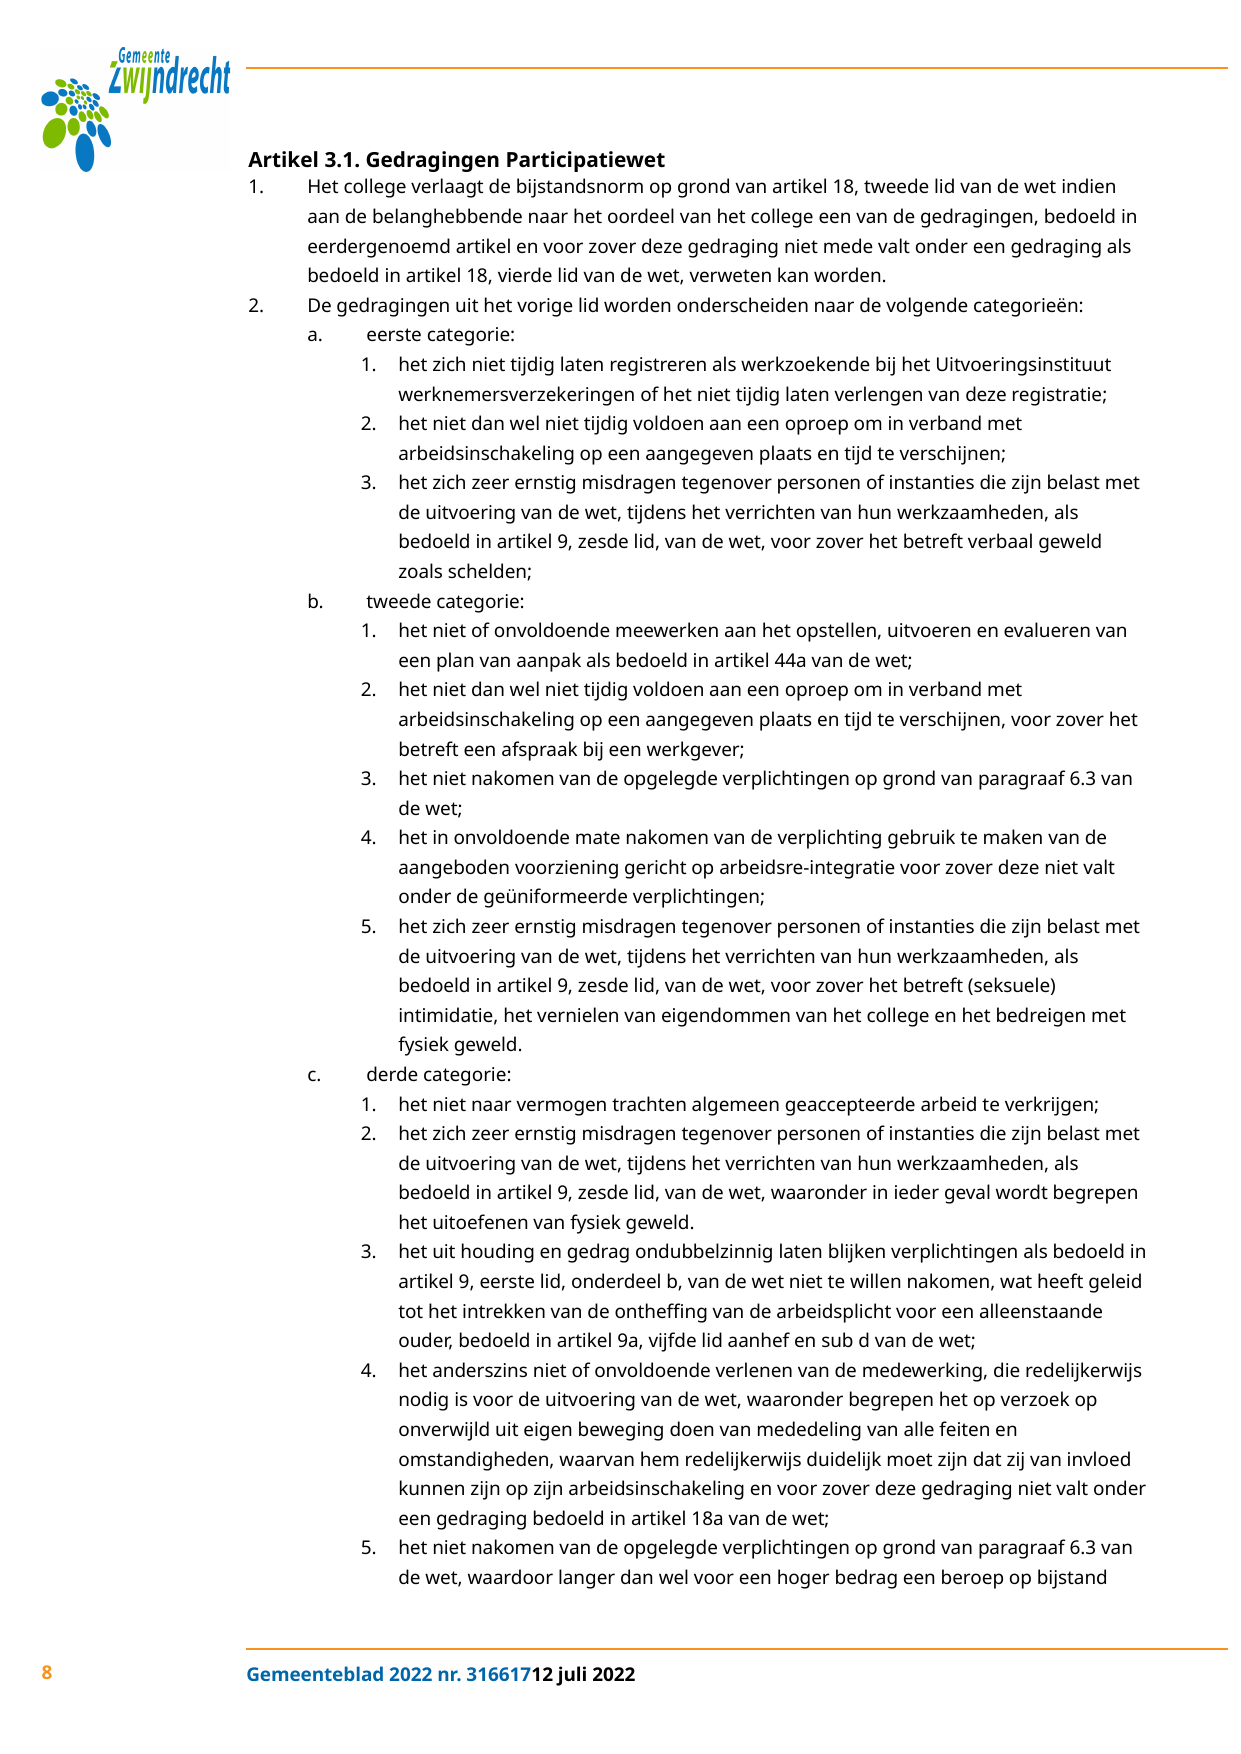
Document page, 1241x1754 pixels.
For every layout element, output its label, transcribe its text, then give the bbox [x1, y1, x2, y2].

list het uit houding en gedrag ondubbelzinnig laten blijken verplichtingen als bedoeld in artikel 9, eerste lid, onderdeel b, van de wet niet te willen nakomen, wat heeft geleid tot het intrekken van de ontheffing van de arbeidsplicht voor een alleenstaande ouder, bedoeld in artikel 9a, vijfde lid aanhef en sub d van de wet; [361, 1239, 1152, 1353]
list tweede categorie: [307, 588, 1152, 613]
list het niet dan wel niet tijdig voldoen aan een oproep om in verband met arbeidsinschakeling op een aangegeven plaats en tijd te verschijnen, voor zover het betreft een afspraak bij een werkgever; [361, 677, 1152, 761]
list het in onvoldoende mate nakomen van de verplichting gebruik te maken van de aangeboden voorziening gericht op arbeidsre-integratie voor zover deze niet valt onder de geüniformeerde verplichtingen; [361, 824, 1152, 909]
list het niet nakomen van de opgelegde verplichtingen op grond van paragraaf 6.3 van de wet; [361, 765, 1152, 821]
picture [41, 47, 231, 172]
list het niet of onvoldoende meewerken aan het opstellen, uitvoeren en evalueren van een plan van aanpak als bedoeld in artikel 44a van de wet; [361, 617, 1152, 673]
list derde categorie: [307, 1061, 1152, 1087]
text Artikel 3.1. Gedragingen Participatiewet [248, 145, 1152, 174]
list het niet naar vermogen trachten algemeen geaccepteerde arbeid te verkrijgen; [361, 1091, 1152, 1116]
list het zich niet tijdig laten registreren als werkzoekende bij het Uitvoeringsinstituut werknemersverzekeringen of het niet tijdig laten verlengen van deze registratie; [361, 351, 1152, 406]
list het zich zeer ernstig misdragen tegenover personen of instanties die zijn belast met de uitvoering van de wet, tijdens het verrichten van hun werkzaamheden, als bedoeld in artikel 9, zesde lid, van de wet, voor zover het betreft (seksuele) intimidatie, het vernielen van eigendommen van het college en het bedreigen met fysiek geweld. [361, 913, 1152, 1057]
list het niet dan wel niet tijdig voldoen aan een oproep om in verband met arbeidsinschakeling op een aangegeven plaats en tijd te verschijnen; [361, 410, 1152, 466]
list het niet nakomen van de opgelegde verplichtingen op grond van paragraaf 6.3 van de wet, waardoor langer dan wel voor een hoger bedrag een beroep op bijstand [361, 1534, 1152, 1590]
list het zich zeer ernstig misdragen tegenover personen of instanties die zijn belast met de uitvoering van de wet, tijdens het verrichten van hun werkzaamheden, als bedoeld in artikel 9, zesde lid, van de wet, voor zover het betreft verbaal geweld zoals schelden; [361, 469, 1152, 584]
list De gedragingen uit het vorige lid worden onderscheiden naar de volgende categorieën: [248, 292, 1152, 318]
list Het college verlaagt de bijstandsnorm op grond van artikel 18, tweede lid van de wet indien aan de belanghebbende naar het oordeel van het college een van de gedragingen, bedoeld in eerdergenoemd artikel en voor zover deze gedraging niet mede valt onder een gedraging als bedoeld in artikel 18, vierde lid van de wet, verweten kan worden. [248, 174, 1152, 288]
list het anderszins niet of onvoldoende verlenen van de medewerking, die redelijkerwijs nodig is voor de uitvoering van de wet, waaronder begrepen het op verzoek op onverwijld uit eigen beweging doen van mededeling van alle feiten en omstandigheden, waarvan hem redelijkerwijs duidelijk moet zijn dat zij van invloed kunnen zijn op zijn arbeidsinschakeling en voor zover deze gedraging niet valt onder een gedraging bedoeld in artikel 18a van de wet; [361, 1357, 1152, 1531]
list het zich zeer ernstig misdragen tegenover personen of instanties die zijn belast met de uitvoering van de wet, tijdens het verrichten van hun werkzaamheden, als bedoeld in artikel 9, zesde lid, van de wet, waaronder in ieder geval wordt begrepen het uitoefenen van fysiek geweld. [361, 1120, 1152, 1235]
list eerste categorie: [307, 322, 1152, 347]
